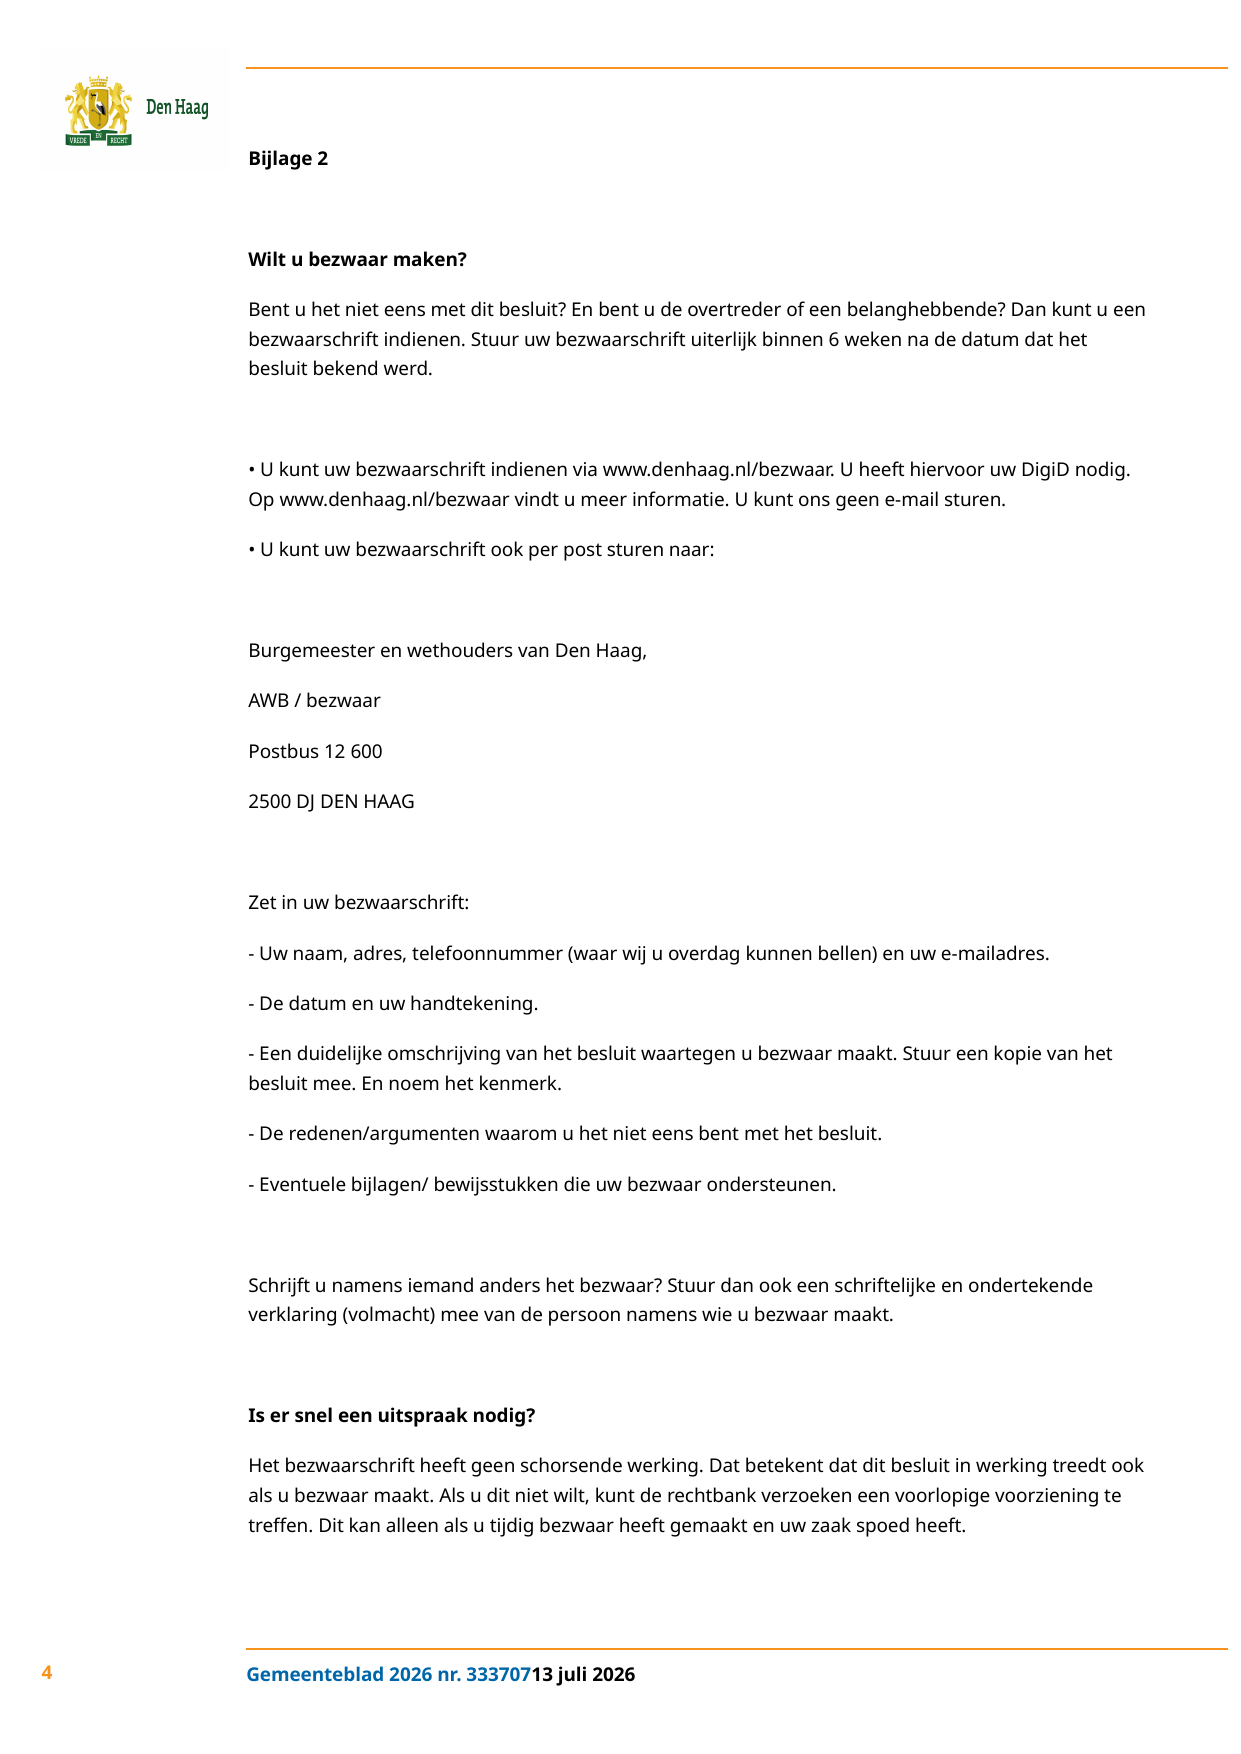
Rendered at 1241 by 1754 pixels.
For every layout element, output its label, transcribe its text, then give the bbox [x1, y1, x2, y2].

text Burgemeester en wethouders van Den Haag, [248, 637, 1152, 663]
picture [41, 47, 231, 172]
text AWB / bezwaar [248, 688, 1152, 713]
text Het bezwaarschrift heeft geen schorsende werking. Dat betekent dat dit besluit in werking treedt ook als u bezwaar maakt. Als u dit niet wilt, kunt de rechtbank verzoeken een voorlopige voorziening te treffen. Dit kan alleen als u tijdig bezwaar heeft gemaakt en uw zaak spoed heeft. [248, 1453, 1152, 1538]
text Bent u het niet eens met dit besluit? En bent u de overtreder of een belanghebbende? Dan kunt u een bezwaarschrift indienen. Stuur uw bezwaarschrift uiterlijk binnen 6 weken na de datum dat het besluit bekend werd. [248, 296, 1152, 381]
text Zet in uw bezwaarschrift: [248, 889, 1152, 915]
text • U kunt uw bezwaarschrift ook per post sturen naar: [248, 536, 1152, 562]
text Schrijft u namens iemand anders het bezwaar? Stuur dan ook een schriftelijke en ondertekende verklaring (volmacht) mee van de persoon namens wie u bezwaar maakt. [248, 1272, 1152, 1327]
text 2500 DJ DEN HAAG [248, 788, 1152, 814]
text - Eventuele bijlagen/ bewijsstukken die uw bezwaar ondersteunen. [248, 1171, 1152, 1197]
text Bijlage 2 [248, 145, 1152, 171]
text - Een duidelijke omschrijving van het besluit waartegen u bezwaar maakt. Stuur een kopie van het besluit mee. En noem het kenmerk. [248, 1041, 1152, 1096]
text - De datum en uw handtekening. [248, 990, 1152, 1016]
text - Uw naam, adres, telefoonnummer (waar wij u overdag kunnen bellen) en uw e-mailadres. [248, 940, 1152, 966]
text Wilt u bezwaar maken? [248, 246, 1152, 272]
text Postbus 12 600 [248, 738, 1152, 764]
text Is er snel een uitspraak nodig? [248, 1402, 1152, 1428]
text - De redenen/argumenten waarom u het niet eens bent met het besluit. [248, 1121, 1152, 1146]
text • U kunt uw bezwaarschrift indienen via www.denhaag.nl/bezwaar. U heeft hiervoor uw DigiD nodig. Op www.denhaag.nl/bezwaar vindt u meer informatie. U kunt ons geen e-mail sturen. [248, 456, 1152, 512]
